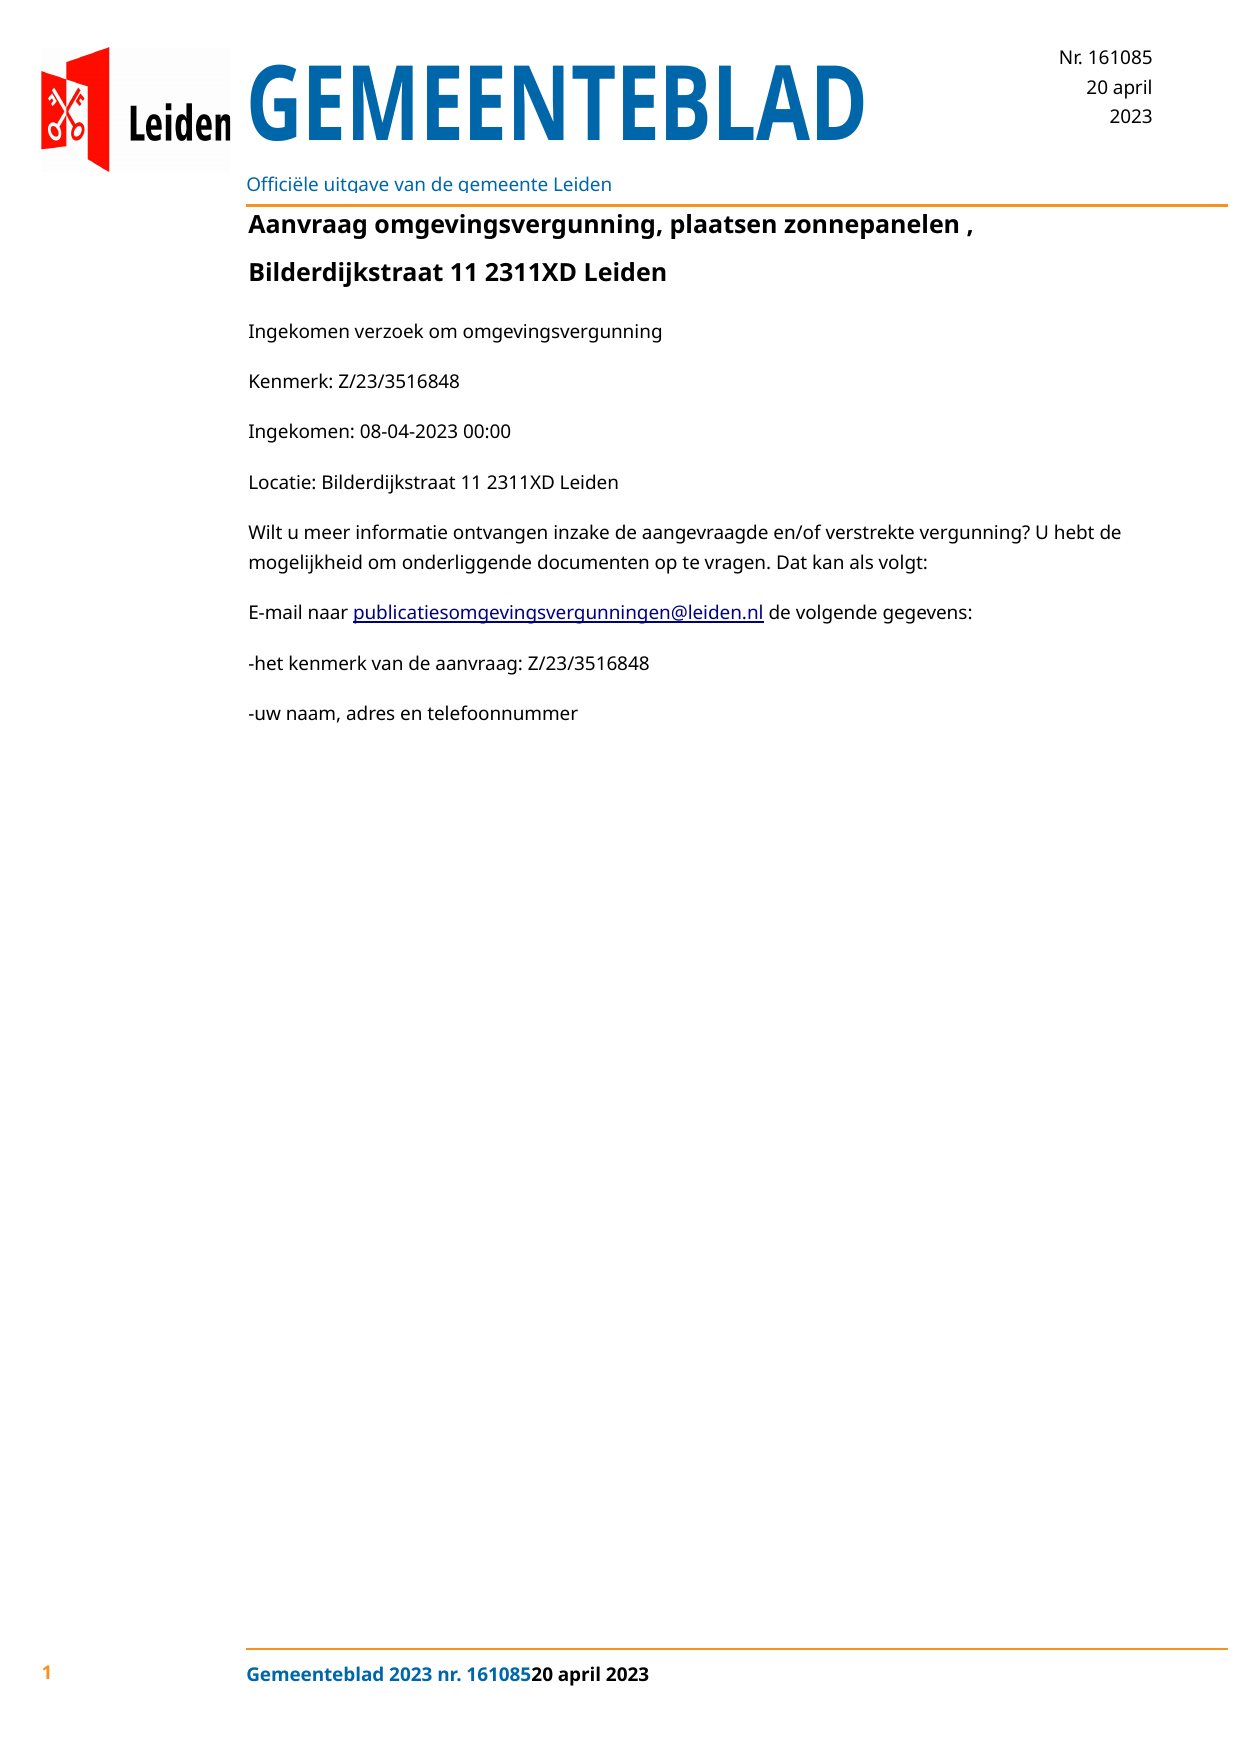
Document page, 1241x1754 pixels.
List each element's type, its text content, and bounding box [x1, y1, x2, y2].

text Kenmerk: Z/23/3516848 [248, 368, 1152, 394]
text Wilt u meer informatie ontvangen inzake de aangevraagde en/of verstrekte vergunning? U hebt de mogelijkheid om onderliggende documenten op te vragen. Dat kan als volgt: [248, 519, 1152, 575]
text -uw naam, adres en telefoonnummer [248, 700, 1152, 726]
text -het kenmerk van de aanvraag: Z/23/3516848 [248, 650, 1152, 676]
text Ingekomen verzoek om omgevingsvergunning [248, 318, 1152, 344]
text Locatie: Bilderdijkstraat 11 2311XD Leiden [248, 469, 1152, 495]
text E-mail naar publicatiesomgevingsvergunningen@leiden.nl de volgende gegevens: [248, 599, 1152, 625]
text Aanvraag omgevingsvergunning, plaatsen zonnepanelen , Bilderdijkstraat 11 2311XD Leiden [248, 207, 1152, 288]
text Ingekomen: 08-04-2023 00:00 [248, 419, 1152, 444]
picture [41, 47, 231, 172]
